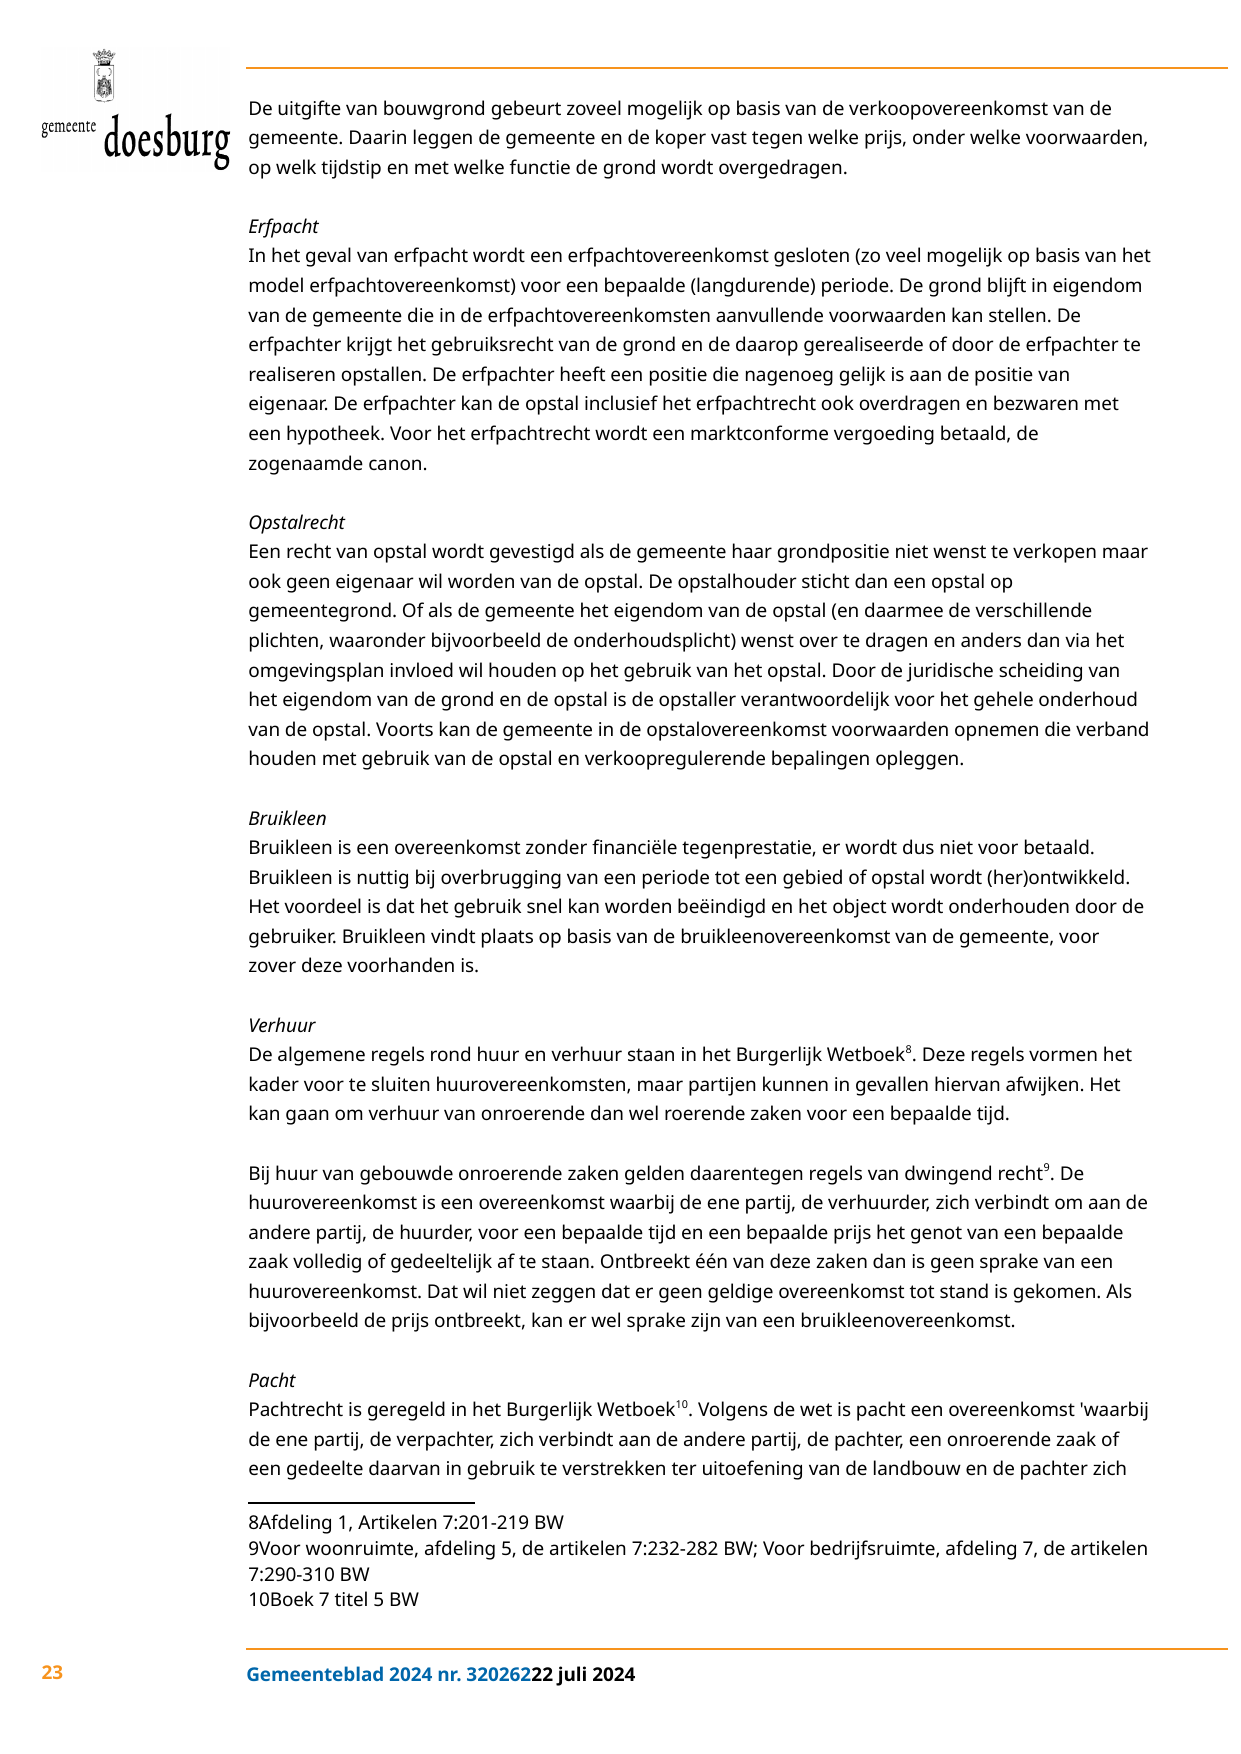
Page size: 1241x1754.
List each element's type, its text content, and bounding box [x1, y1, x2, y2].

text Pacht [248, 1367, 1152, 1393]
text Erfpacht [248, 213, 1152, 239]
picture [41, 47, 231, 172]
text In het geval van erfpacht wordt een erfpachtovereenkomst gesloten (zo veel mogelijk op basis van het model erfpachtovereenkomst) voor een bepaalde (langdurende) periode. De grond blijft in eigendom van de gemeente die in de erfpachtovereenkomsten aanvullende voorwaarden kan stellen. De erfpachter krijgt het gebruiksrecht van de grond en de daarop gerealiseerde of door de erfpachter te realiseren opstallen. De erfpachter heeft een positie die nagenoeg gelijk is aan de positie van eigenaar. De erfpachter kan de opstal inclusief het erfpachtrecht ook overdragen en bezwaren met een hypotheek. Voor het erfpachtrecht wordt een marktconforme vergoeding betaald, de zogenaamde canon. [248, 243, 1152, 476]
text Afdeling 1, Artikelen 7:201-219 BW [248, 1509, 1152, 1535]
text Bruikleen [248, 805, 1152, 831]
text De uitgifte van bouwgrond gebeurt zoveel mogelijk op basis van de verkoopovereenkomst van de gemeente. Daarin leggen de gemeente en de koper vast tegen welke prijs, onder welke voorwaarden, op welk tijdstip en met welke functie de grond wordt overgedragen. [248, 95, 1152, 180]
text Pachtrecht is geregeld in het Burgerlijk Wetboek. Volgens de wet is pacht een overeenkomst 'waarbij de ene partij, de verpachter, zich verbindt aan de andere partij, de pachter, een onroerende zaak of een gedeelte daarvan in gebruik te verstrekken ter uitoefening van de landbouw en de pachter zich [248, 1396, 1152, 1481]
text De algemene regels rond huur en verhuur staan in het Burgerlijk Wetboek. Deze regels vormen het kader voor te sluiten huurovereenkomsten, maar partijen kunnen in gevallen hiervan afwijken. Het kan gaan om verhuur van onroerende dan wel roerende zaken voor een bepaalde tijd. [248, 1041, 1152, 1126]
text Verhuur [248, 1012, 1152, 1038]
text Voor woonruimte, afdeling 5, de artikelen 7:232-282 BW; Voor bedrijfsruimte, afdeling 7, de artikelen 7:290-310 BW [248, 1535, 1152, 1586]
text Een recht van opstal wordt gevestigd als de gemeente haar grondpositie niet wenst te verkopen maar ook geen eigenaar wil worden van de opstal. De opstalhouder sticht dan een opstal op gemeentegrond. Of als de gemeente het eigendom van de opstal (en daarmee de verschillende plichten, waaronder bijvoorbeeld de onderhoudsplicht) wenst over te dragen en anders dan via het omgevingsplan invloed wil houden op het gebruik van het opstal. Door de juridische scheiding van het eigendom van de grond en de opstal is de opstaller verantwoordelijk voor het gehele onderhoud van de opstal. Voorts kan de gemeente in de opstalovereenkomst voorwaarden opnemen die verband houden met gebruik van de opstal en verkoopregulerende bepalingen opleggen. [248, 538, 1152, 771]
text Opstalrecht [248, 509, 1152, 535]
text Boek 7 titel 5 BW [248, 1586, 1152, 1612]
text Bruikleen is een overeenkomst zonder financiële tegenprestatie, er wordt dus niet voor betaald. Bruikleen is nuttig bij overbrugging van een periode tot een gebied of opstal wordt (her)ontwikkeld. Het voordeel is dat het gebruik snel kan worden beëindigd en het object wordt onderhouden door de gebruiker. Bruikleen vindt plaats op basis van de bruikleenovereenkomst van de gemeente, voor zover deze voorhanden is. [248, 834, 1152, 978]
text Bij huur van gebouwde onroerende zaken gelden daarentegen regels van dwingend recht. De huurovereenkomst is een overeenkomst waarbij de ene partij, de verhuurder, zich verbindt om aan de andere partij, de huurder, voor een bepaalde tijd en een bepaalde prijs het genot van een bepaalde zaak volledig of gedeeltelijk af te staan. Ontbreekt één van deze zaken dan is geen sprake van een huurovereenkomst. Dat wil niet zeggen dat er geen geldige overeenkomst tot stand is gekomen. Als bijvoorbeeld de prijs ontbreekt, kan er wel sprake zijn van een bruikleenovereenkomst. [248, 1160, 1152, 1333]
